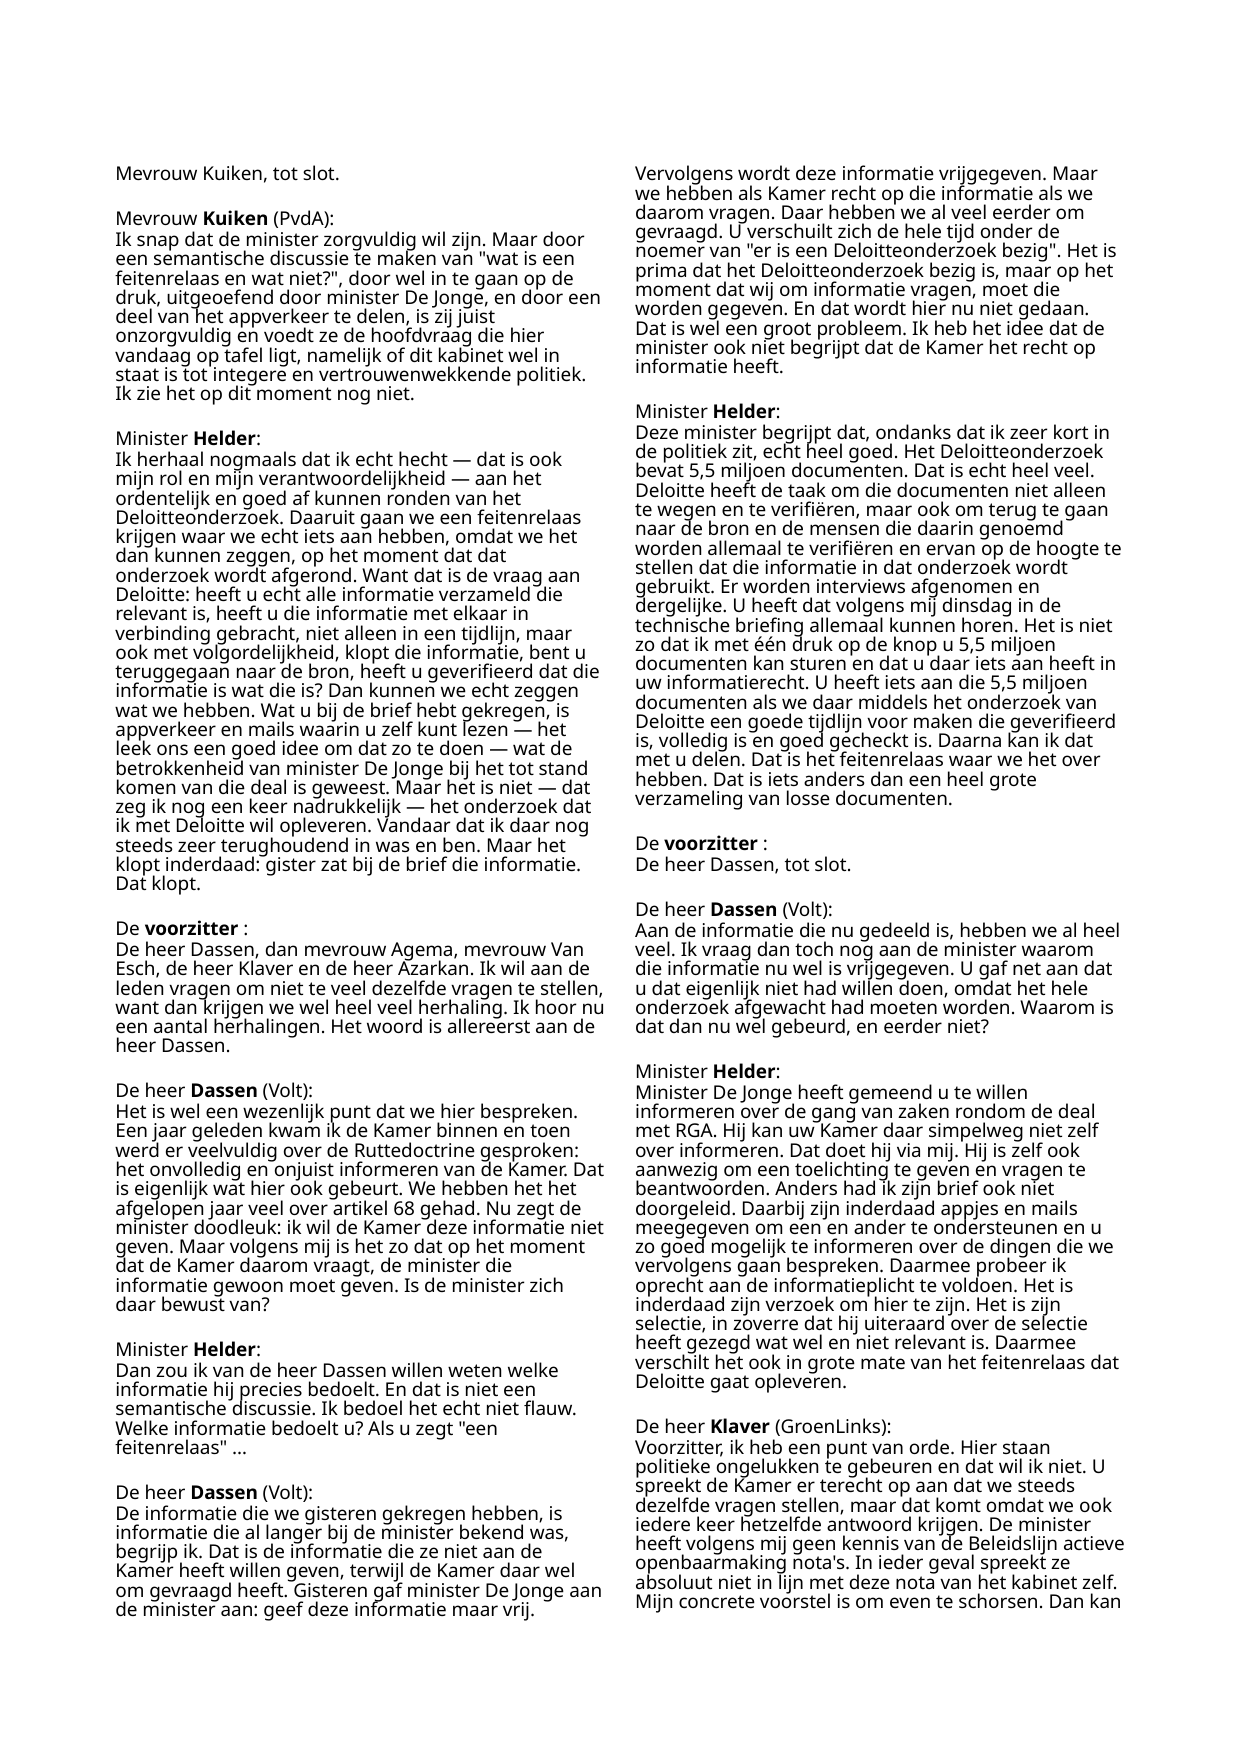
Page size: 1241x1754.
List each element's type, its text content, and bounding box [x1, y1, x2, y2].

text Minister Helder: [635, 398, 1125, 424]
text De heer Klaver (GroenLinks): [635, 1413, 1125, 1439]
text Mevrouw Kuiken, tot slot. [115, 165, 605, 184]
text De heer Dassen (Volt): [635, 896, 1125, 922]
text Minister Helder: [635, 1058, 1125, 1084]
text Het is wel een wezenlijk punt dat we hier bespreken. Een jaar geleden kwam ik de Kamer binnen en toen werd er veelvuldig over de Ruttedoctrine gesproken: het onvolledig en onjuist informeren van de Kamer. Dat is eigenlijk wat hier ook gebeurt. We hebben het het afgelopen jaar veel over artikel 68 gehad. Nu zegt de minister doodleuk: ik wil de Kamer deze informatie niet geven. Maar volgens mij is het zo dat op het moment dat de Kamer daarom vraagt, de minister die informatie gewoon moet geven. Is de minister zich daar bewust van? [115, 1103, 605, 1315]
text Minister De Jonge heeft gemeend u te willen informeren over de gang van zaken rondom de deal met RGA. Hij kan uw Kamer daar simpelweg niet zelf over informeren. Dat doet hij via mij. Hij is zelf ook aanwezig om een toelichting te geven en vragen te beantwoorden. Anders had ik zijn brief ook niet doorgeleid. Daarbij zijn inderdaad appjes en mails meegegeven om een en ander te ondersteunen en u zo goed mogelijk te informeren over de dingen die we vervolgens gaan bespreken. Daarmee probeer ik oprecht aan de informatieplicht te voldoen. Het is inderdaad zijn verzoek om hier te zijn. Het is zijn selectie, in zoverre dat hij uiteraard over de selectie heeft gezegd wat wel en niet relevant is. Daarmee verschilt het ook in grote mate van het feitenrelaas dat Deloitte gaat opleveren. [635, 1084, 1125, 1392]
text De heer Dassen, tot slot. [635, 856, 1125, 875]
text Voorzitter, ik heb een punt van orde. Hier staan politieke ongelukken te gebeuren en dat wil ik niet. U spreekt de Kamer er terecht op aan dat we steeds dezelfde vragen stellen, maar dat komt omdat we ook iedere keer hetzelfde antwoord krijgen. De minister heeft volgens mij geen kennis van de Beleidslijn actieve openbaarmaking nota's. In ieder geval spreekt ze absoluut niet in lijn met deze nota van het kabinet zelf. Mijn concrete voorstel is om even te schorsen. Dan kan [635, 1439, 1125, 1612]
text Minister Helder: [115, 425, 605, 451]
text Dan zou ik van de heer Dassen willen weten welke informatie hij precies bedoelt. En dat is niet een semantische discussie. Ik bedoel het echt niet flauw. Welke informatie bedoelt u? Als u zegt "een feitenrelaas" … [115, 1362, 605, 1458]
text Deze minister begrijpt dat, ondanks dat ik zeer kort in de politiek zit, echt heel goed. Het Deloitteonderzoek bevat 5,5 miljoen documenten. Dat is echt heel veel. Deloitte heeft de taak om die documenten niet alleen te wegen en te verifiëren, maar ook om terug te gaan naar de bron en de mensen die daarin genoemd worden allemaal te verifiëren en ervan op de hoogte te stellen dat die informatie in dat onderzoek wordt gebruikt. Er worden interviews afgenomen en dergelijke. U heeft dat volgens mij dinsdag in de technische briefing allemaal kunnen horen. Het is niet zo dat ik met één druk op de knop u 5,5 miljoen documenten kan sturen en dat u daar iets aan heeft in uw informatierecht. U heeft iets aan die 5,5 miljoen documenten als we daar middels het onderzoek van Deloitte een goede tijdlijn voor maken die geverifieerd is, volledig is en goed gecheckt is. Daarna kan ik dat met u delen. Dat is het feitenrelaas waar we het over hebben. Dat is iets anders dan een heel grote verzameling van losse documenten. [635, 424, 1125, 809]
text De voorzitter : [115, 915, 605, 941]
text De heer Dassen (Volt): [115, 1077, 605, 1103]
text Mevrouw Kuiken (PvdA): [115, 205, 605, 231]
text Ik snap dat de minister zorgvuldig wil zijn. Maar door een semantische discussie te maken van "wat is een feitenrelaas en wat niet?", door wel in te gaan op de druk, uitgeoefend door minister De Jonge, en door een deel van het appverkeer te delen, is zij juist onzorgvuldig en voedt ze de hoofdvraag die hier vandaag op tafel ligt, namelijk of dit kabinet wel in staat is tot integere en vertrouwenwekkende politiek. Ik zie het op dit moment nog niet. [115, 231, 605, 404]
text De heer Dassen (Volt): [115, 1479, 605, 1504]
text De heer Dassen, dan mevrouw Agema, mevrouw Van Esch, de heer Klaver en de heer Azarkan. Ik wil aan de leden vragen om niet te veel dezelfde vragen te stellen, want dan krijgen we wel heel veel herhaling. Ik hoor nu een aantal herhalingen. Het woord is allereerst aan de heer Dassen. [115, 941, 605, 1057]
text De voorzitter : [635, 830, 1125, 856]
text Aan de informatie die nu gedeeld is, hebben we al heel veel. Ik vraag dan toch nog aan de minister waarom die informatie nu wel is vrijgegeven. U gaf net aan dat u dat eigenlijk niet had willen doen, omdat het hele onderzoek afgewacht had moeten worden. Waarom is dat dan nu wel gebeurd, en eerder niet? [635, 922, 1125, 1037]
text Vervolgens wordt deze informatie vrijgegeven. Maar we hebben als Kamer recht op die informatie als we daarom vragen. Daar hebben we al veel eerder om gevraagd. U verschuilt zich de hele tijd onder de noemer van "er is een Deloitteonderzoek bezig". Het is prima dat het Deloitteonderzoek bezig is, maar op het moment dat wij om informatie vragen, moet die worden gegeven. En dat wordt hier nu niet gedaan. Dat is wel een groot probleem. Ik heb het idee dat de minister ook niet begrijpt dat de Kamer het recht op informatie heeft. [635, 165, 1125, 377]
text Ik herhaal nogmaals dat ik echt hecht — dat is ook mijn rol en mijn verantwoordelijkheid — aan het ordentelijk en goed af kunnen ronden van het Deloitteonderzoek. Daaruit gaan we een feitenrelaas krijgen waar we echt iets aan hebben, omdat we het dan kunnen zeggen, op het moment dat dat onderzoek wordt afgerond. Want dat is de vraag aan Deloitte: heeft u echt alle informatie verzameld die relevant is, heeft u die informatie met elkaar in verbinding gebracht, niet alleen in een tijdlijn, maar ook met volgordelijkheid, klopt die informatie, bent u teruggegaan naar de bron, heeft u geverifieerd dat die informatie is wat die is? Dan kunnen we echt zeggen wat we hebben. Wat u bij de brief hebt gekregen, is appverkeer en mails waarin u zelf kunt lezen — het leek ons een goed idee om dat zo te doen — wat de betrokkenheid van minister De Jonge bij het tot stand komen van die deal is geweest. Maar het is niet — dat zeg ik nog een keer nadrukkelijk — het onderzoek dat ik met Deloitte wil opleveren. Vandaar dat ik daar nog steeds zeer terughoudend in was en ben. Maar het klopt inderdaad: gister zat bij de brief die informatie. Dat klopt. [115, 451, 605, 894]
text De informatie die we gisteren gekregen hebben, is informatie die al langer bij de minister bekend was, begrijp ik. Dat is de informatie die ze niet aan de Kamer heeft willen geven, terwijl de Kamer daar wel om gevraagd heeft. Gisteren gaf minister De Jonge aan de minister aan: geef deze informatie maar vrij. [115, 1504, 605, 1620]
text Minister Helder: [115, 1336, 605, 1362]
